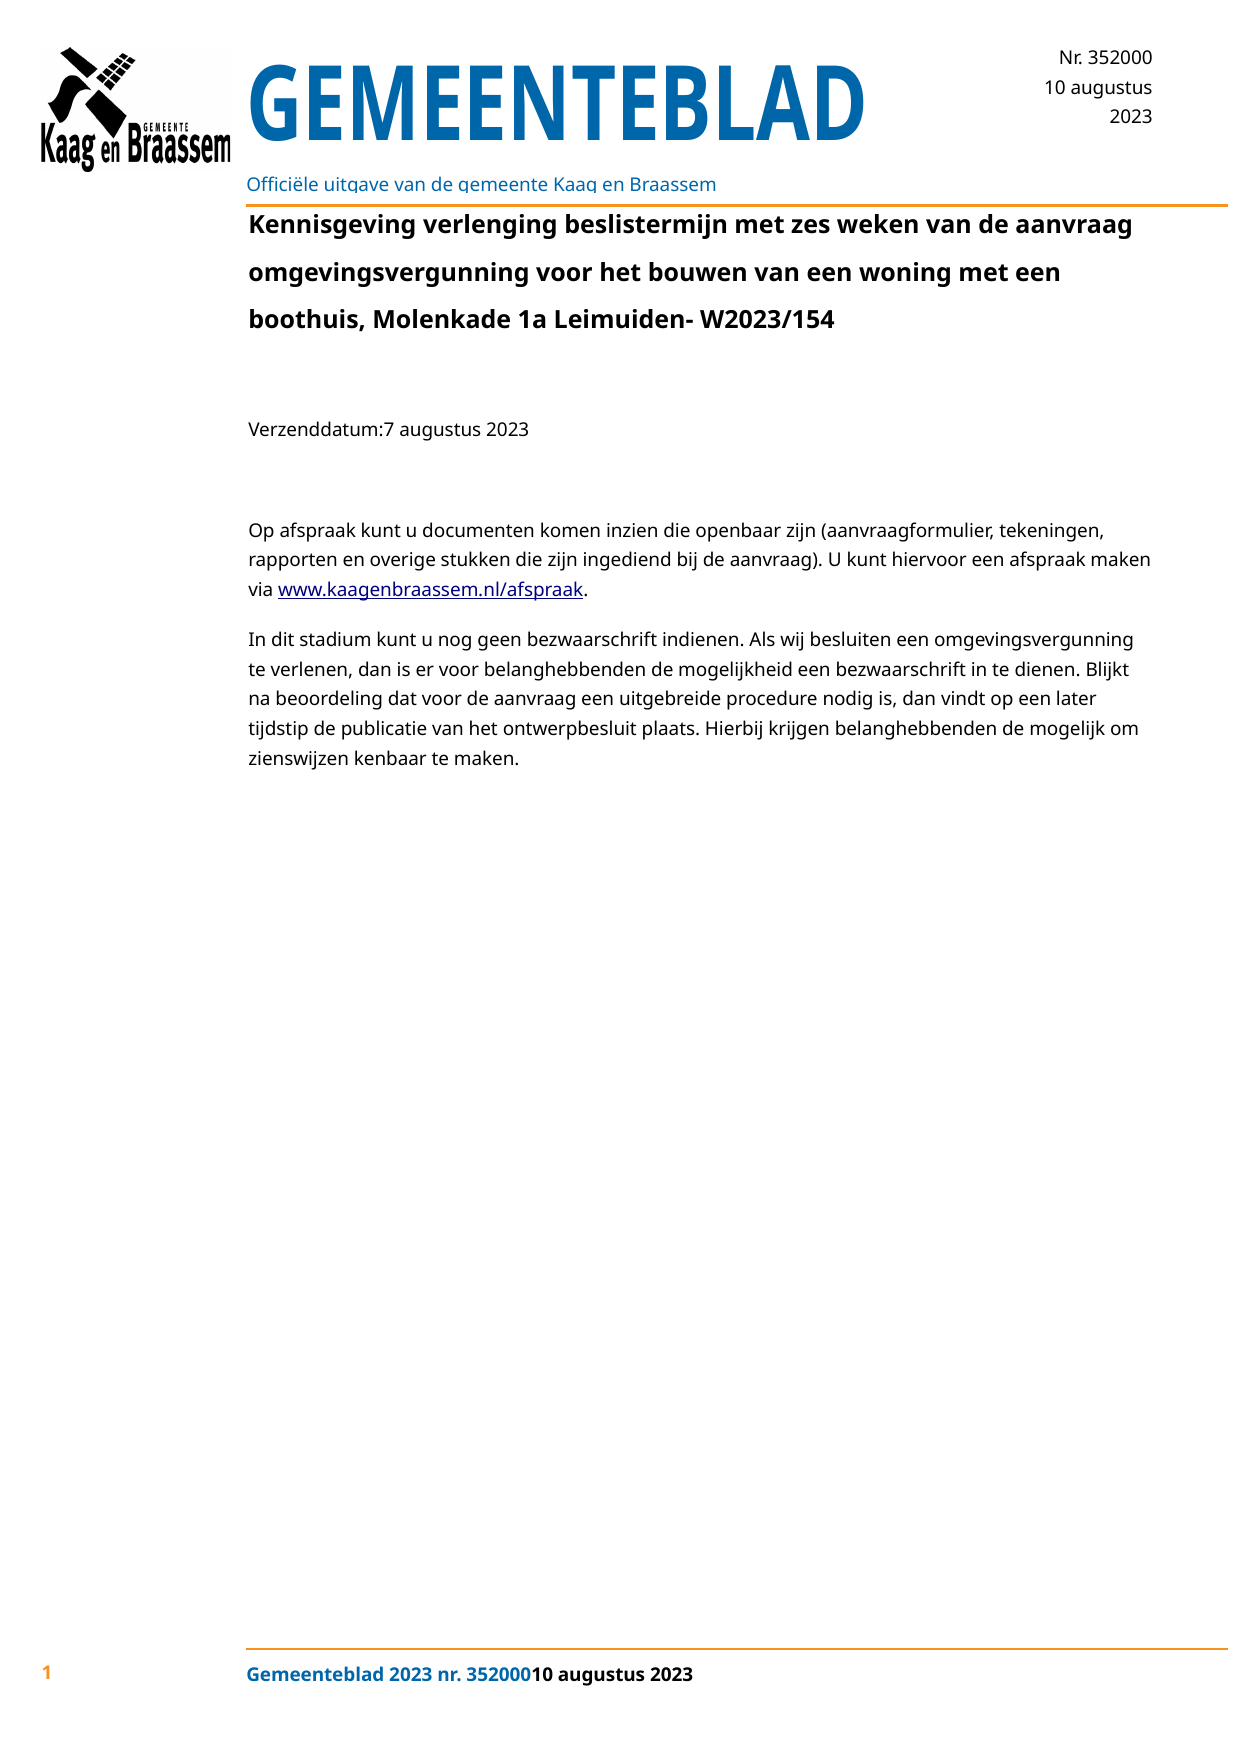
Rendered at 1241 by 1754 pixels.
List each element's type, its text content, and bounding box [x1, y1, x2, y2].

text Op afspraak kunt u documenten komen inzien die openbaar zijn (aanvraagformulier, tekeningen, rapporten en overige stukken die zijn ingediend bij de aanvraag). U kunt hiervoor een afspraak maken via www.kaagenbraassem.nl/afspraak. [248, 517, 1152, 602]
text In dit stadium kunt u nog geen bezwaarschrift indienen. Als wij besluiten een omgevingsvergunning te verlenen, dan is er voor belanghebbenden de mogelijkheid een bezwaarschrift in te dienen. Blijkt na beoordeling dat voor de aanvraag een uitgebreide procedure nodig is, dan vindt op een later tijdstip de publicatie van het ontwerpbesluit plaats. Hierbij krijgen belanghebbenden de mogelijk om zienswijzen kenbaar te maken. [248, 626, 1152, 770]
picture [41, 47, 231, 172]
text Verzenddatum:7 augustus 2023 [248, 416, 1152, 442]
text Kennisgeving verlenging beslistermijn met zes weken van de aanvraag omgevingsvergunning voor het bouwen van een woning met een boothuis, Molenkade 1a Leimuiden- W2023/154 [248, 207, 1152, 336]
